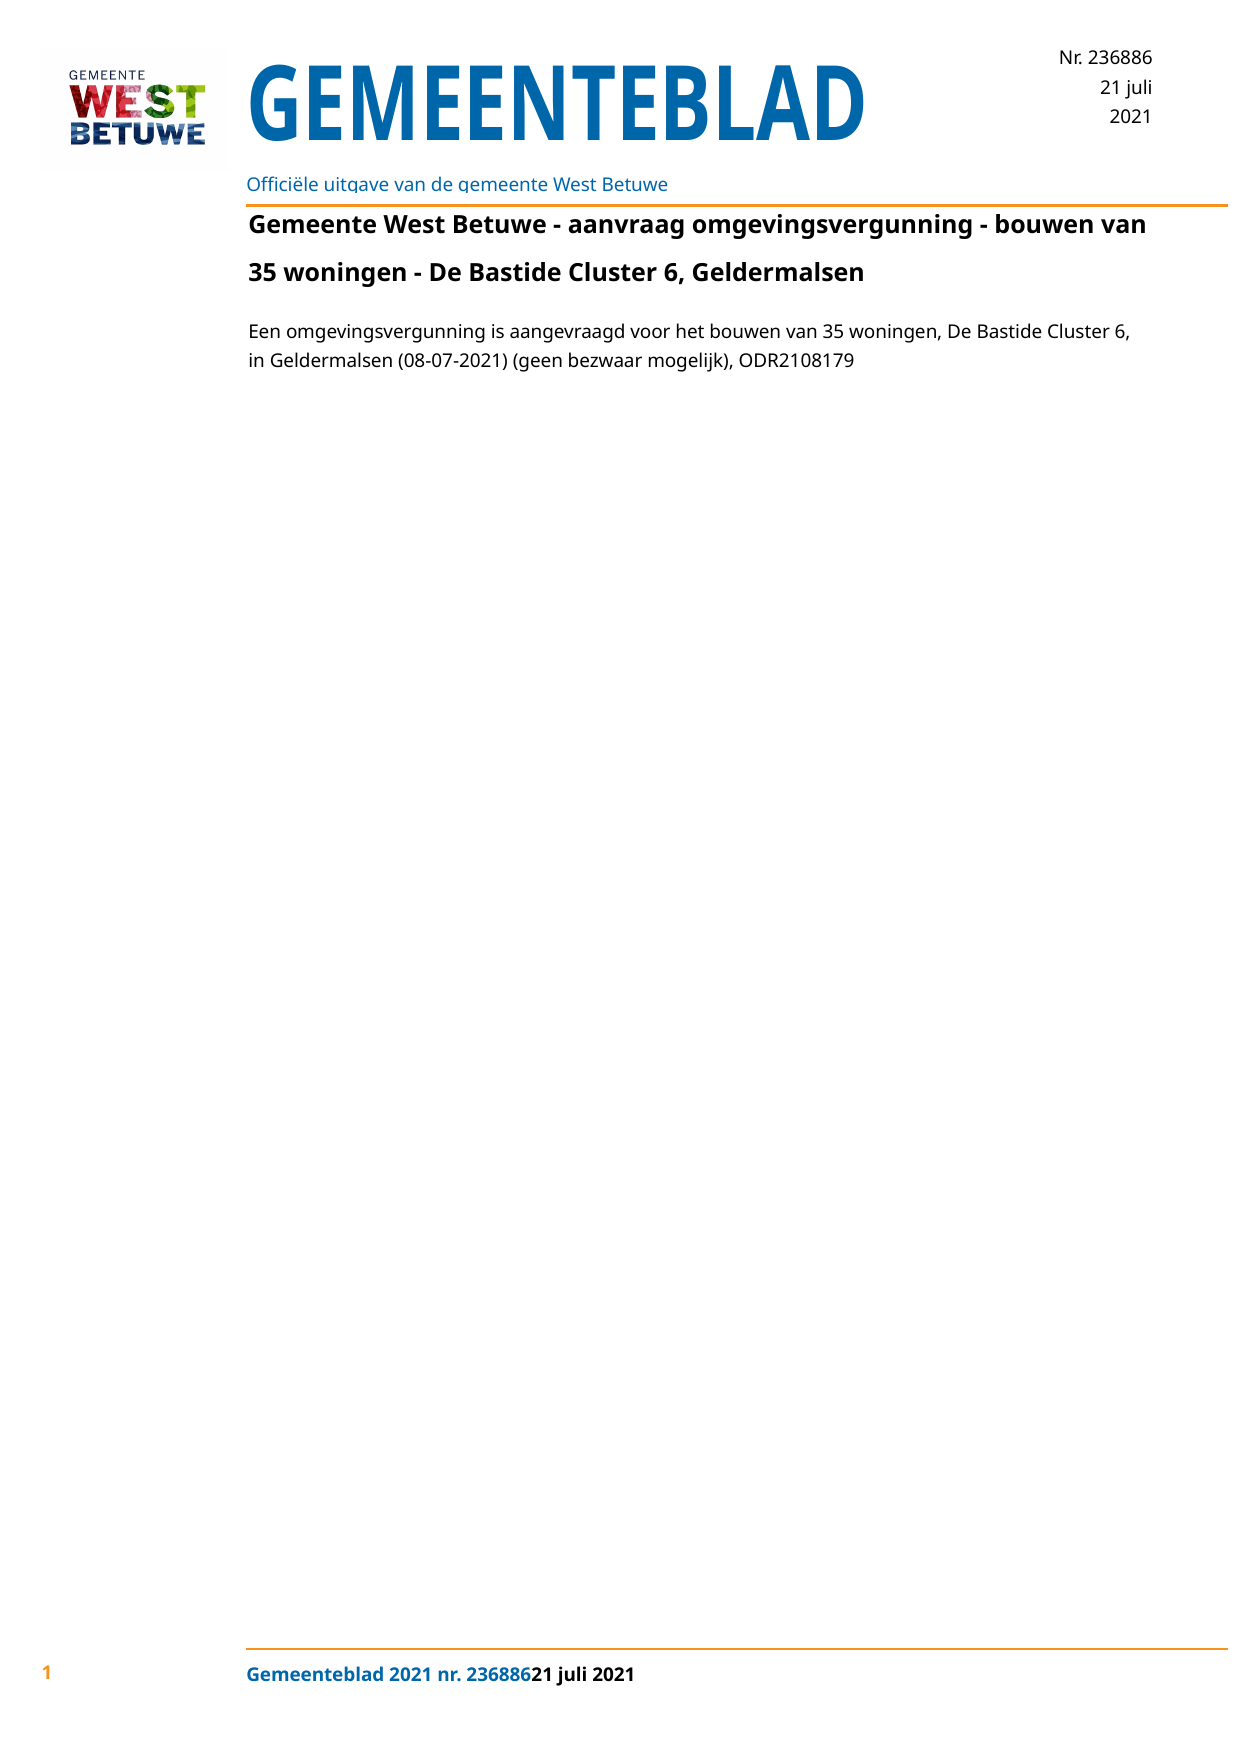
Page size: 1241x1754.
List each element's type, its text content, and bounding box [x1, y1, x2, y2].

text Een omgevingsvergunning is aangevraagd voor het bouwen van 35 woningen, De Bastide Cluster 6, in Geldermalsen (08-07-2021) (geen bezwaar mogelijk), ODR2108179 [248, 318, 1152, 373]
text Gemeente West Betuwe - aanvraag omgevingsvergunning - bouwen van 35 woningen - De Bastide Cluster 6, Geldermalsen [248, 207, 1152, 288]
picture [41, 47, 231, 172]
